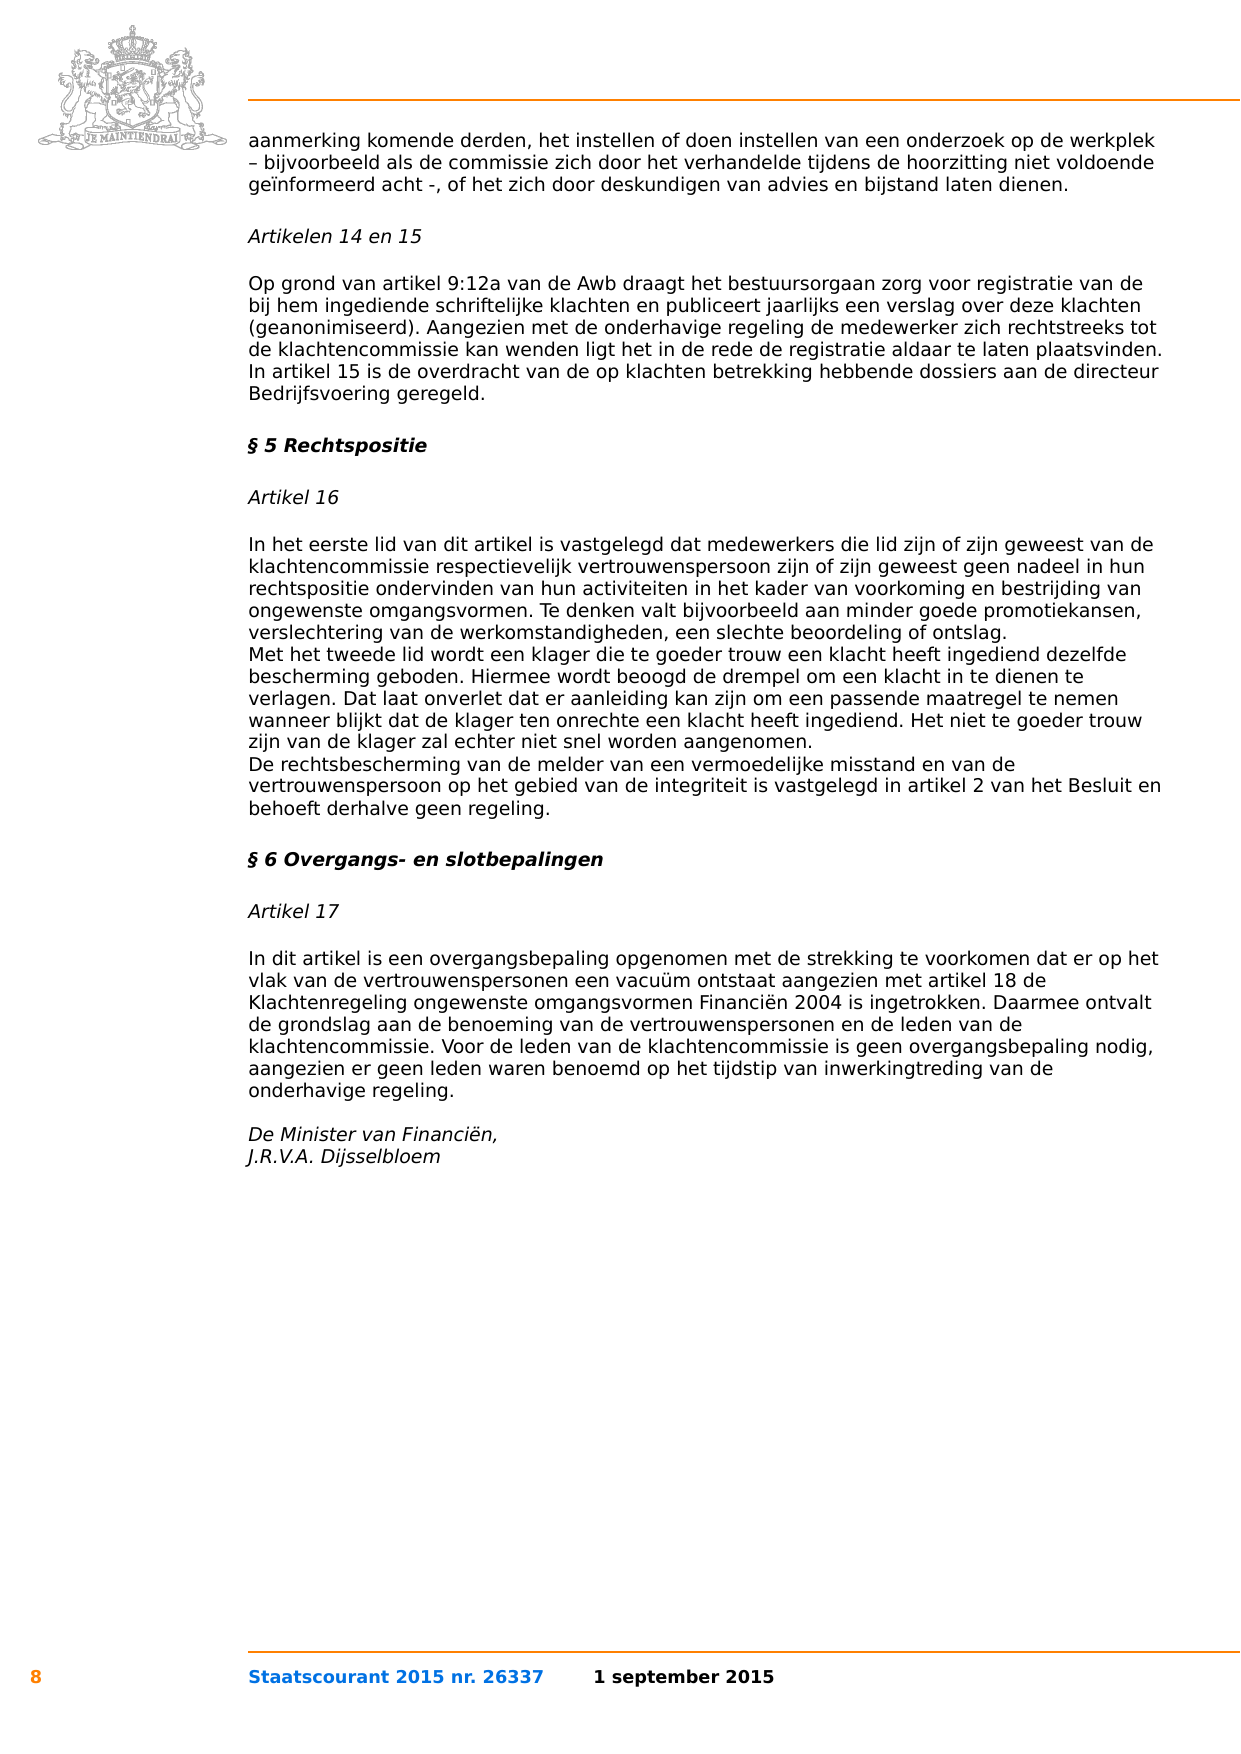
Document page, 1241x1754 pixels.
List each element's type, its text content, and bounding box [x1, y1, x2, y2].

text aanmerking komende derden, het instellen of doen instellen van een onderzoek op de werkplek – bijvoorbeeld als de commissie zich door het verhandelde tijdens de hoorzitting niet voldoende geïnformeerd acht -, of het zich door deskundigen van advies en bijstand laten dienen. [248, 130, 1163, 196]
subtitle Artikel 16 [248, 487, 1163, 509]
subtitle Artikelen 14 en 15 [248, 226, 1163, 248]
text In dit artikel is een overgangsbepaling opgenomen met de strekking te voorkomen dat er op het vlak van de vertrouwenspersonen een vacuüm ontstaat aangezien met artikel 18 de Klachtenregeling ongewenste omgangsvormen Financiën 2004 is ingetrokken. Daarmee ontvalt de grondslag aan de benoeming van de vertrouwenspersonen en de leden van de klachtencommissie. Voor de leden van de klachtencommissie is geen overgangsbepaling nodig, aangezien er geen leden waren benoemd op het tijdstip van inwerkingtreding van de onderhavige regeling. [248, 948, 1163, 1102]
subtitle § 6 Overgangs- en slotbepalingen [248, 849, 1163, 871]
subtitle Artikel 17 [248, 901, 1163, 923]
text De Minister van Financiën, J.R.V.A. Dijsselbloem [248, 1124, 1163, 1168]
text Op grond van artikel 9:12a van de Awb draagt het bestuursorgaan zorg voor registratie van de bij hem ingediende schriftelijke klachten en publiceert jaarlijks een verslag over deze klachten (geanonimiseerd). Aangezien met de onderhavige regeling de medewerker zich rechtstreeks tot de klachtencommissie kan wenden ligt het in de rede de registratie aldaar te laten plaatsvinden. In artikel 15 is de overdracht van de op klachten betrekking hebbende dossiers aan de directeur Bedrijfsvoering geregeld. [248, 273, 1163, 405]
text De rechtsbescherming van de melder van een vermoedelijke misstand en van de vertrouwenspersoon op het gebied van de integriteit is vastgelegd in artikel 2 van het Besluit en behoeft derhalve geen regeling. [248, 753, 1163, 819]
picture [38, 25, 227, 150]
subtitle § 5 Rechtspositie [248, 435, 1163, 457]
text In het eerste lid van dit artikel is vastgelegd dat medewerkers die lid zijn of zijn geweest van de klachtencommissie respectievelijk vertrouwenspersoon zijn of zijn geweest geen nadeel in hun rechtspositie ondervinden van hun activiteiten in het kader van voorkoming en bestrijding van ongewenste omgangsvormen. Te denken valt bijvoorbeeld aan minder goede promotiekansen, verslechtering van de werkomstandigheden, een slechte beoordeling of ontslag. [248, 534, 1163, 643]
text Met het tweede lid wordt een klager die te goeder trouw een klacht heeft ingediend dezelfde bescherming geboden. Hiermee wordt beoogd de drempel om een klacht in te dienen te verlagen. Dat laat onverlet dat er aanleiding kan zijn om een passende maatregel te nemen wanneer blijkt dat de klager ten onrechte een klacht heeft ingediend. Het niet te goeder trouw zijn van de klager zal echter niet snel worden aangenomen. [248, 643, 1163, 753]
